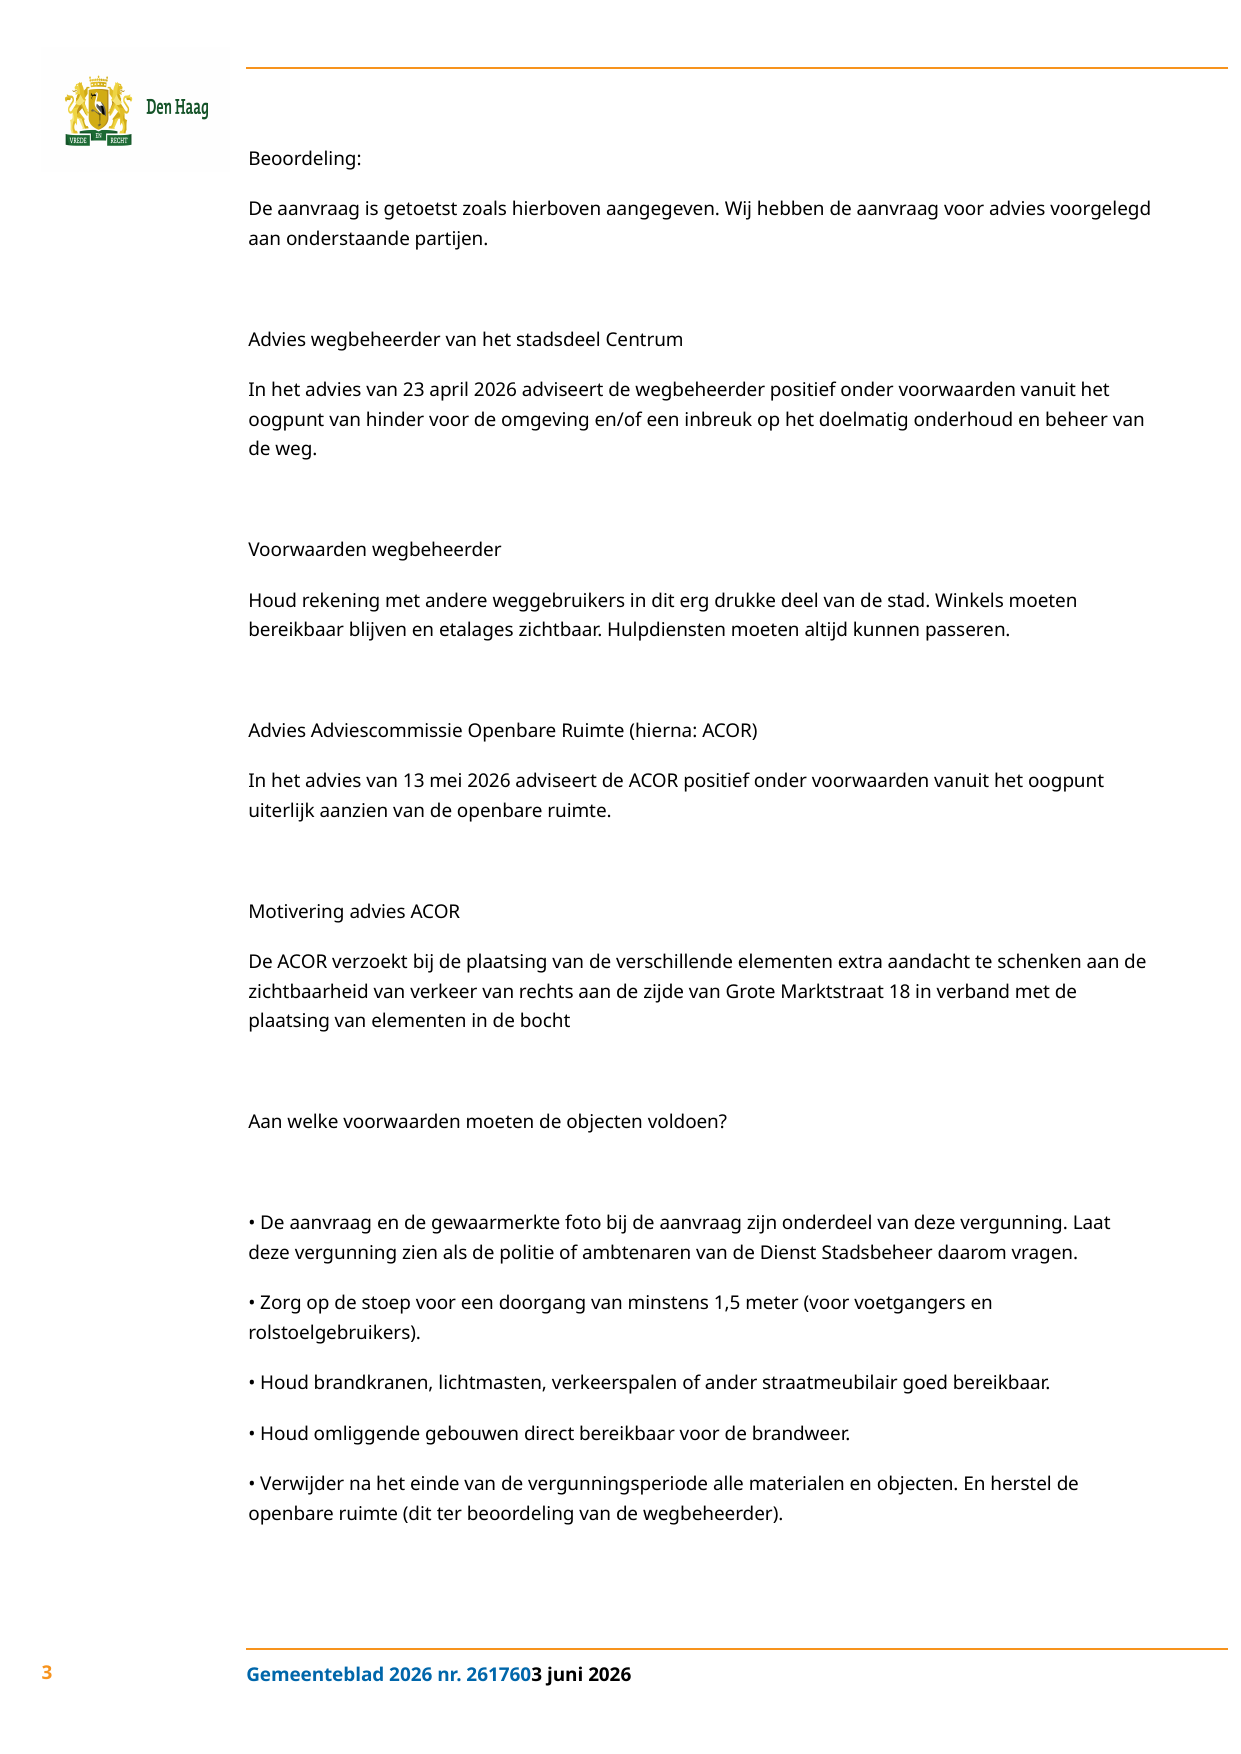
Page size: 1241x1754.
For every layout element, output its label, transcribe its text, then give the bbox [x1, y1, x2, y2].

text In het advies van 13 mei 2026 adviseert de ACOR positief onder voorwaarden vanuit het oogpunt uiterlijk aanzien van de openbare ruimte. [248, 768, 1152, 823]
text Houd rekening met andere weggebruikers in dit erg drukke deel van de stad. Winkels moeten bereikbaar blijven en etalages zichtbaar. Hulpdiensten moeten altijd kunnen passeren. [248, 587, 1152, 642]
text • Houd brandkranen, lichtmasten, verkeerspalen of ander straatmeubilair goed bereikbaar. [248, 1369, 1152, 1395]
text Aan welke voorwaarden moeten de objecten voldoen? [248, 1108, 1152, 1134]
text De aanvraag is getoetst zoals hierboven aangegeven. Wij hebben de aanvraag voor advies voorgelegd aan onderstaande partijen. [248, 196, 1152, 251]
text • De aanvraag en de gewaarmerkte foto bij de aanvraag zijn onderdeel van deze vergunning. Laat deze vergunning zien als de politie of ambtenaren van de Dienst Stadsbeheer daarom vragen. [248, 1209, 1152, 1265]
text • Houd omliggende gebouwen direct bereikbaar voor de brandweer. [248, 1420, 1152, 1446]
picture [41, 47, 231, 172]
text Advies wegbeheerder van het stadsdeel Centrum [248, 326, 1152, 352]
text De ACOR verzoekt bij de plaatsing van de verschillende elementen extra aandacht te schenken aan de zichtbaarheid van verkeer van rechts aan de zijde van Grote Marktstraat 18 in verband met de plaatsing van elementen in de bocht [248, 948, 1152, 1033]
text In het advies van 23 april 2026 adviseert de wegbeheerder positief onder voorwaarden vanuit het oogpunt van hinder voor de omgeving en/of een inbreuk op het doelmatig onderhoud en beheer van de weg. [248, 376, 1152, 461]
text Voorwaarden wegbeheerder [248, 536, 1152, 562]
text Advies Adviescommissie Openbare Ruimte (hierna: ACOR) [248, 717, 1152, 743]
text Motivering advies ACOR [248, 898, 1152, 924]
text • Verwijder na het einde van de vergunningsperiode alle materialen en objecten. En herstel de openbare ruimte (dit ter beoordeling van de wegbeheerder). [248, 1470, 1152, 1526]
text • Zorg op de stoep voor een doorgang van minstens 1,5 meter (voor voetgangers en rolstoelgebruikers). [248, 1289, 1152, 1345]
text Beoordeling: [248, 145, 1152, 171]
